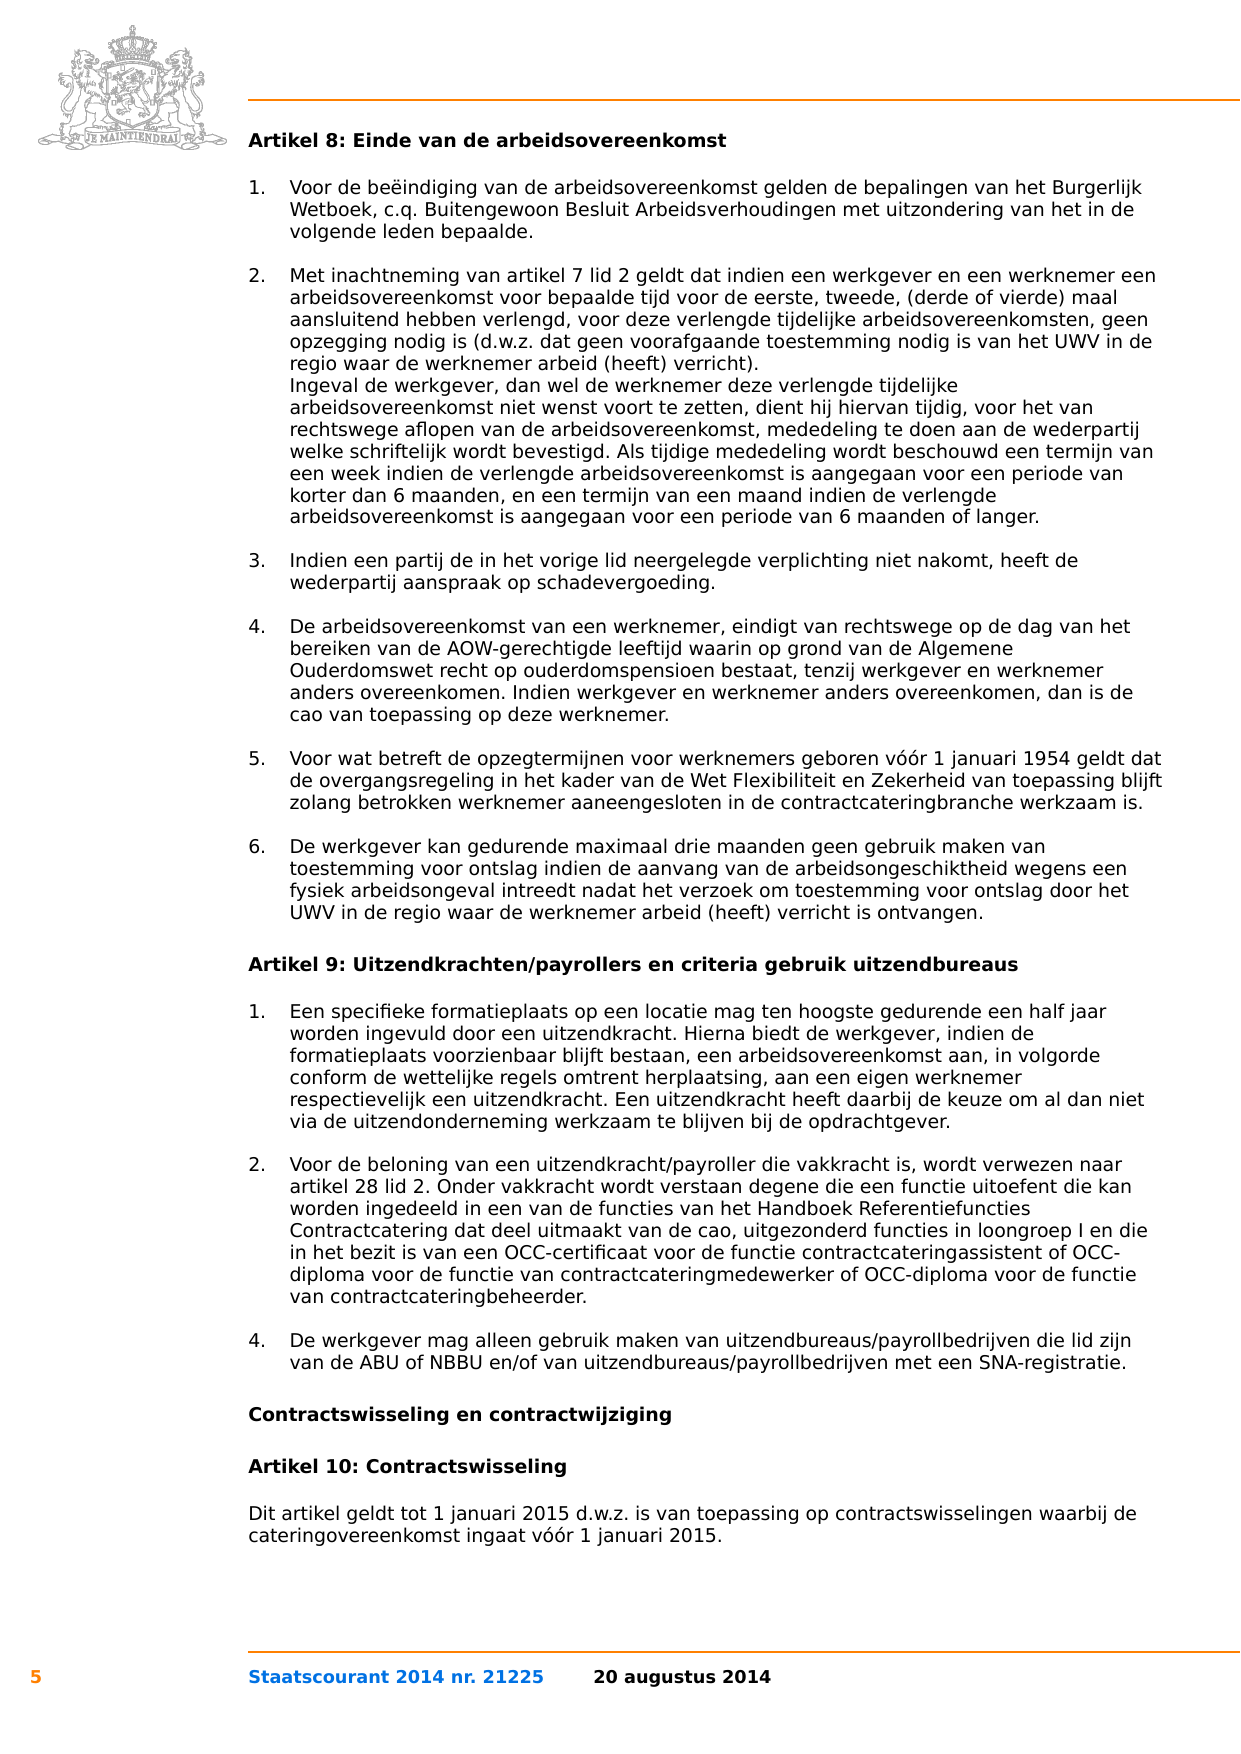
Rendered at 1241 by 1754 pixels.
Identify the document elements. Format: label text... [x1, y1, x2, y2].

subtitle Artikel 9: Uitzendkrachten/payrollers en criteria gebruik uitzendbureaus [248, 954, 1163, 976]
text Dit artikel geldt tot 1 januari 2015 d.w.z. is van toepassing op contractswisselingen waarbij de cateringovereenkomst ingaat vóór 1 januari 2015. [248, 1503, 1163, 1547]
subtitle Contractswisseling en contractwijziging [248, 1404, 1163, 1426]
subtitle Artikel 10: Contractswisseling [248, 1456, 1163, 1478]
text 4. De arbeidsovereenkomst van een werknemer, eindigt van rechtswege op de dag van het bereiken van de AOW-gerechtigde leeftijd waarin op grond van de Algemene Ouderdomswet recht op ouderdomspensioen bestaat, tenzij werkgever en werknemer anders overeenkomen. Indien werkgever en werknemer anders overeenkomen, dan is de cao van toepassing op deze werknemer. [248, 616, 1163, 726]
text 4. De werkgever mag alleen gebruik maken van uitzendbureaus/payrollbedrijven die lid zijn van de ABU of NBBU en/of van uitzendbureaus/payrollbedrijven met een SNA-registratie. [248, 1330, 1163, 1374]
text 2. Met inachtneming van artikel 7 lid 2 geldt dat indien een werkgever en een werknemer een arbeidsovereenkomst voor bepaalde tijd voor de eerste, tweede, (derde of vierde) maal aansluitend hebben verlengd, voor deze verlengde tijdelijke arbeidsovereenkomsten, geen opzegging nodig is (d.w.z. dat geen voorafgaande toestemming nodig is van het UWV in de regio waar de werknemer arbeid (heeft) verricht). [248, 265, 1163, 374]
text 1. Een specifieke formatieplaats op een locatie mag ten hoogste gedurende een half jaar worden ingevuld door een uitzendkracht. Hierna biedt de werkgever, indien de formatieplaats voorzienbaar blijft bestaan, een arbeidsovereenkomst aan, in volgorde conform de wettelijke regels omtrent herplaatsing, aan een eigen werknemer respectievelijk een uitzendkracht. Een uitzendkracht heeft daarbij de keuze om al dan niet via de uitzendonderneming werkzaam te blijven bij de opdrachtgever. [248, 1001, 1163, 1132]
text 1. Voor de beëindiging van de arbeidsovereenkomst gelden de bepalingen van het Burgerlijk Wetboek, c.q. Buitengewoon Besluit Arbeidsverhoudingen met uitzondering van het in de volgende leden bepaalde. [248, 177, 1163, 243]
text Ingeval de werkgever, dan wel de werknemer deze verlengde tijdelijke arbeidsovereenkomst niet wenst voort te zetten, dient hij hiervan tijdig, voor het van rechtswege aflopen van de arbeidsovereenkomst, mededeling te doen aan de wederpartij welke schriftelijk wordt bevestigd. Als tijdige mededeling wordt beschouwd een termijn van een week indien de verlengde arbeidsovereenkomst is aangegaan voor een periode van korter dan 6 maanden, en een termijn van een maand indien de verlengde arbeidsovereenkomst is aangegaan voor een periode van 6 maanden of langer. [289, 374, 1163, 528]
picture [38, 25, 227, 150]
text 3. Indien een partij de in het vorige lid neergelegde verplichting niet nakomt, heeft de wederpartij aanspraak op schadevergoeding. [248, 550, 1163, 594]
subtitle Artikel 8: Einde van de arbeidsovereenkomst [248, 130, 1163, 152]
text 5. Voor wat betreft de opzegtermijnen voor werknemers geboren vóór 1 januari 1954 geldt dat de overgangsregeling in het kader van de Wet Flexibiliteit en Zekerheid van toepassing blijft zolang betrokken werknemer aaneengesloten in de contractcateringbranche werkzaam is. [248, 748, 1163, 814]
text 2. Voor de beloning van een uitzendkracht/payroller die vakkracht is, wordt verwezen naar artikel 28 lid 2. Onder vakkracht wordt verstaan degene die een functie uitoefent die kan worden ingedeeld in een van de functies van het Handboek Referentiefuncties Contractcatering dat deel uitmaakt van de cao, uitgezonderd functies in loongroep I en die in het bezit is van een OCC-certificaat voor de functie contractcateringassistent of OCC-diploma voor de functie van contractcateringmedewerker of OCC-diploma voor de functie van contractcateringbeheerder. [248, 1154, 1163, 1308]
text 6. De werkgever kan gedurende maximaal drie maanden geen gebruik maken van toestemming voor ontslag indien de aanvang van de arbeidsongeschiktheid wegens een fysiek arbeidsongeval intreedt nadat het verzoek om toestemming voor ontslag door het UWV in de regio waar de werknemer arbeid (heeft) verricht is ontvangen. [248, 836, 1163, 924]
